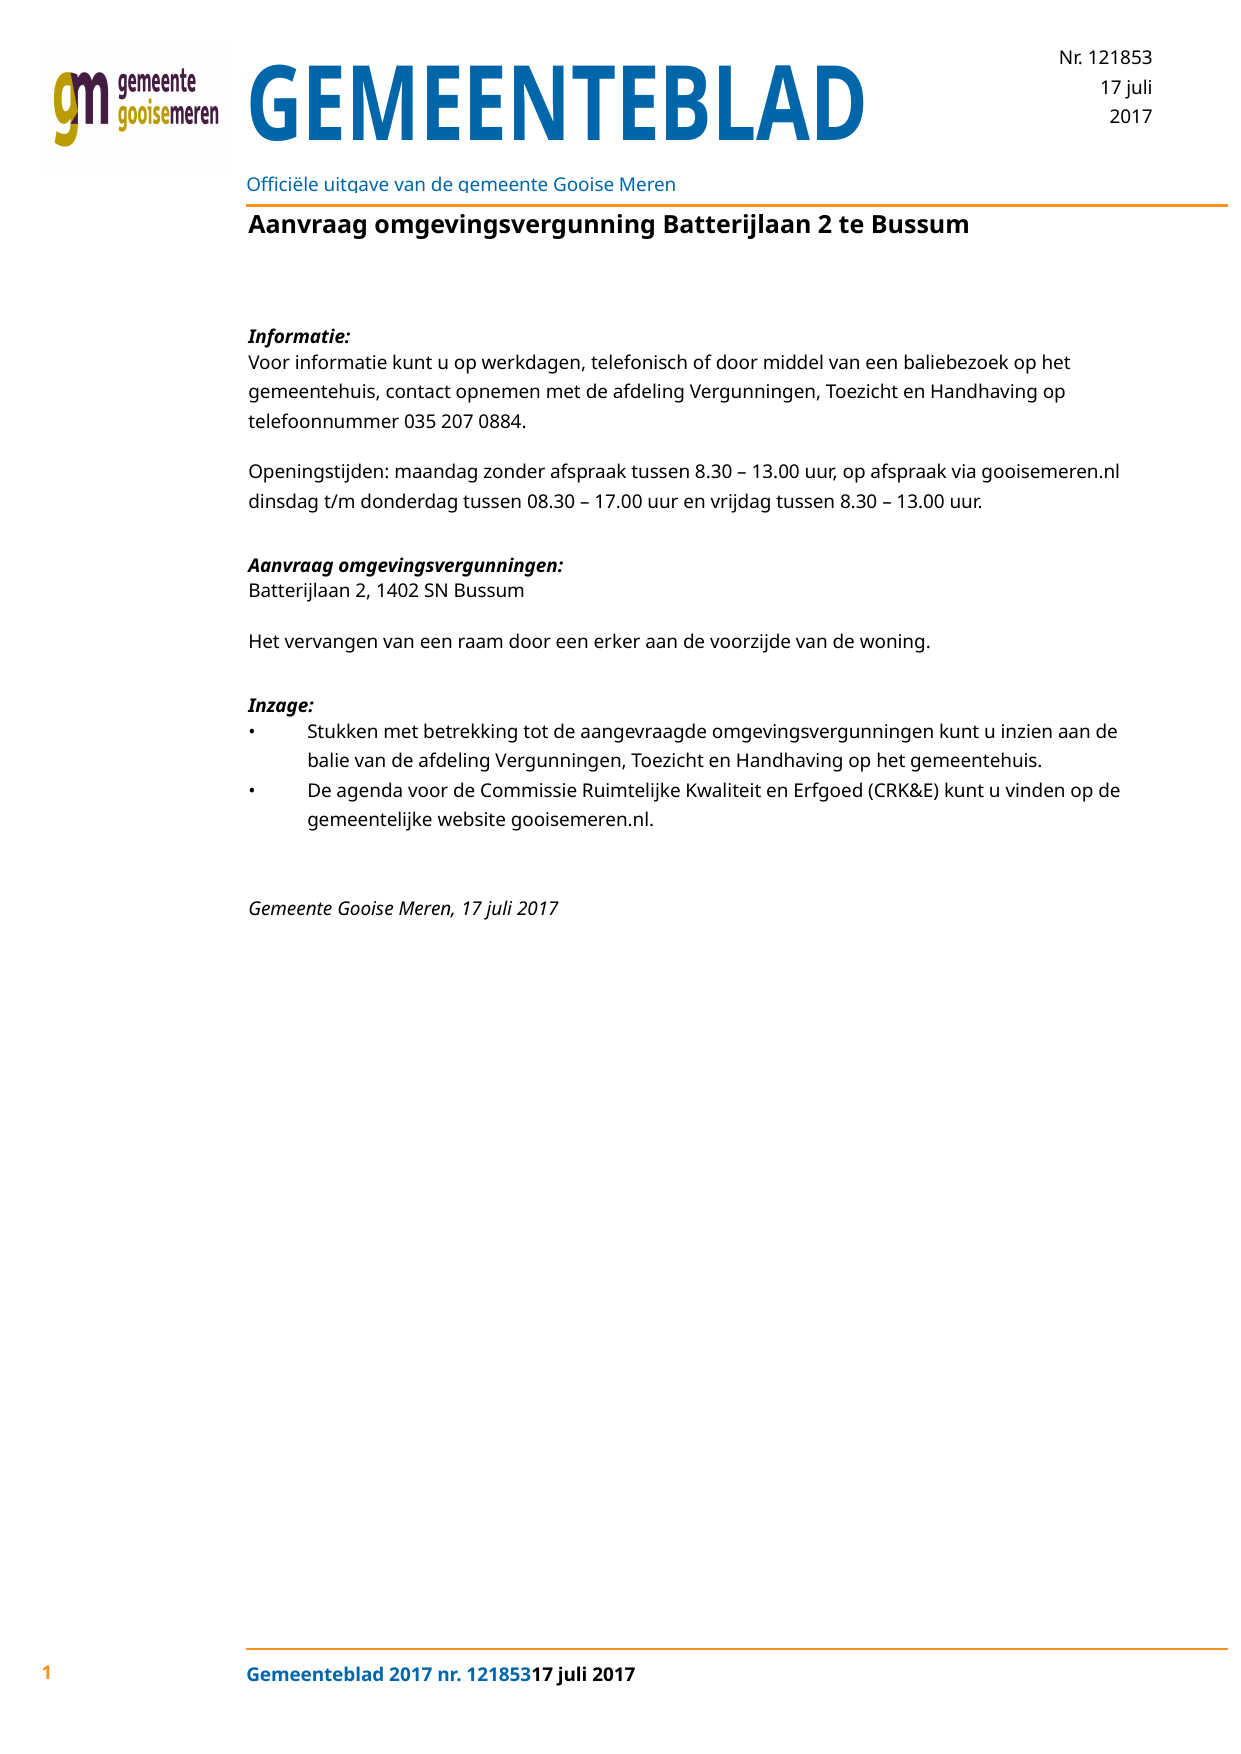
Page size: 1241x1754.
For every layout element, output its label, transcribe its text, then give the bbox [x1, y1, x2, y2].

text Openingstijden: maandag zonder afspraak tussen 8.30 – 13.00 uur, op afspraak via gooisemeren.nl dinsdag t/m donderdag tussen 08.30 – 17.00 uur en vrijdag tussen 8.30 – 13.00 uur. [248, 458, 1152, 514]
text Inzage: [248, 692, 1152, 718]
text Het vervangen van een raam door een erker aan de voorzijde van de woning. [248, 628, 1152, 654]
text Informatie: [248, 323, 1152, 349]
text Aanvraag omgevingsvergunningen: [248, 552, 1152, 578]
text Gemeente Gooise Meren, 17 juli 2017 [248, 895, 1152, 921]
text Batterijlaan 2, 1402 SN Bussum [248, 578, 1152, 603]
list Stukken met betrekking tot de aangevraagde omgevingsvergunningen kunt u inzien aan de balie van de afdeling Vergunningen, Toezicht en Handhaving op het gemeentehuis. [248, 718, 1152, 773]
text Voor informatie kunt u op werkdagen, telefonisch of door middel van een baliebezoek op het gemeentehuis, contact opnemen met de afdeling Vergunningen, Toezicht en Handhaving op telefoonnummer 035 207 0884. [248, 349, 1152, 434]
list De agenda voor de Commissie Ruimtelijke Kwaliteit en Erfgoed (CRK&E) kunt u vinden op de gemeentelijke website gooisemeren.nl. [248, 777, 1152, 832]
picture [41, 47, 231, 172]
text Aanvraag omgevingsvergunning Batterijlaan 2 te Bussum [248, 207, 1152, 241]
